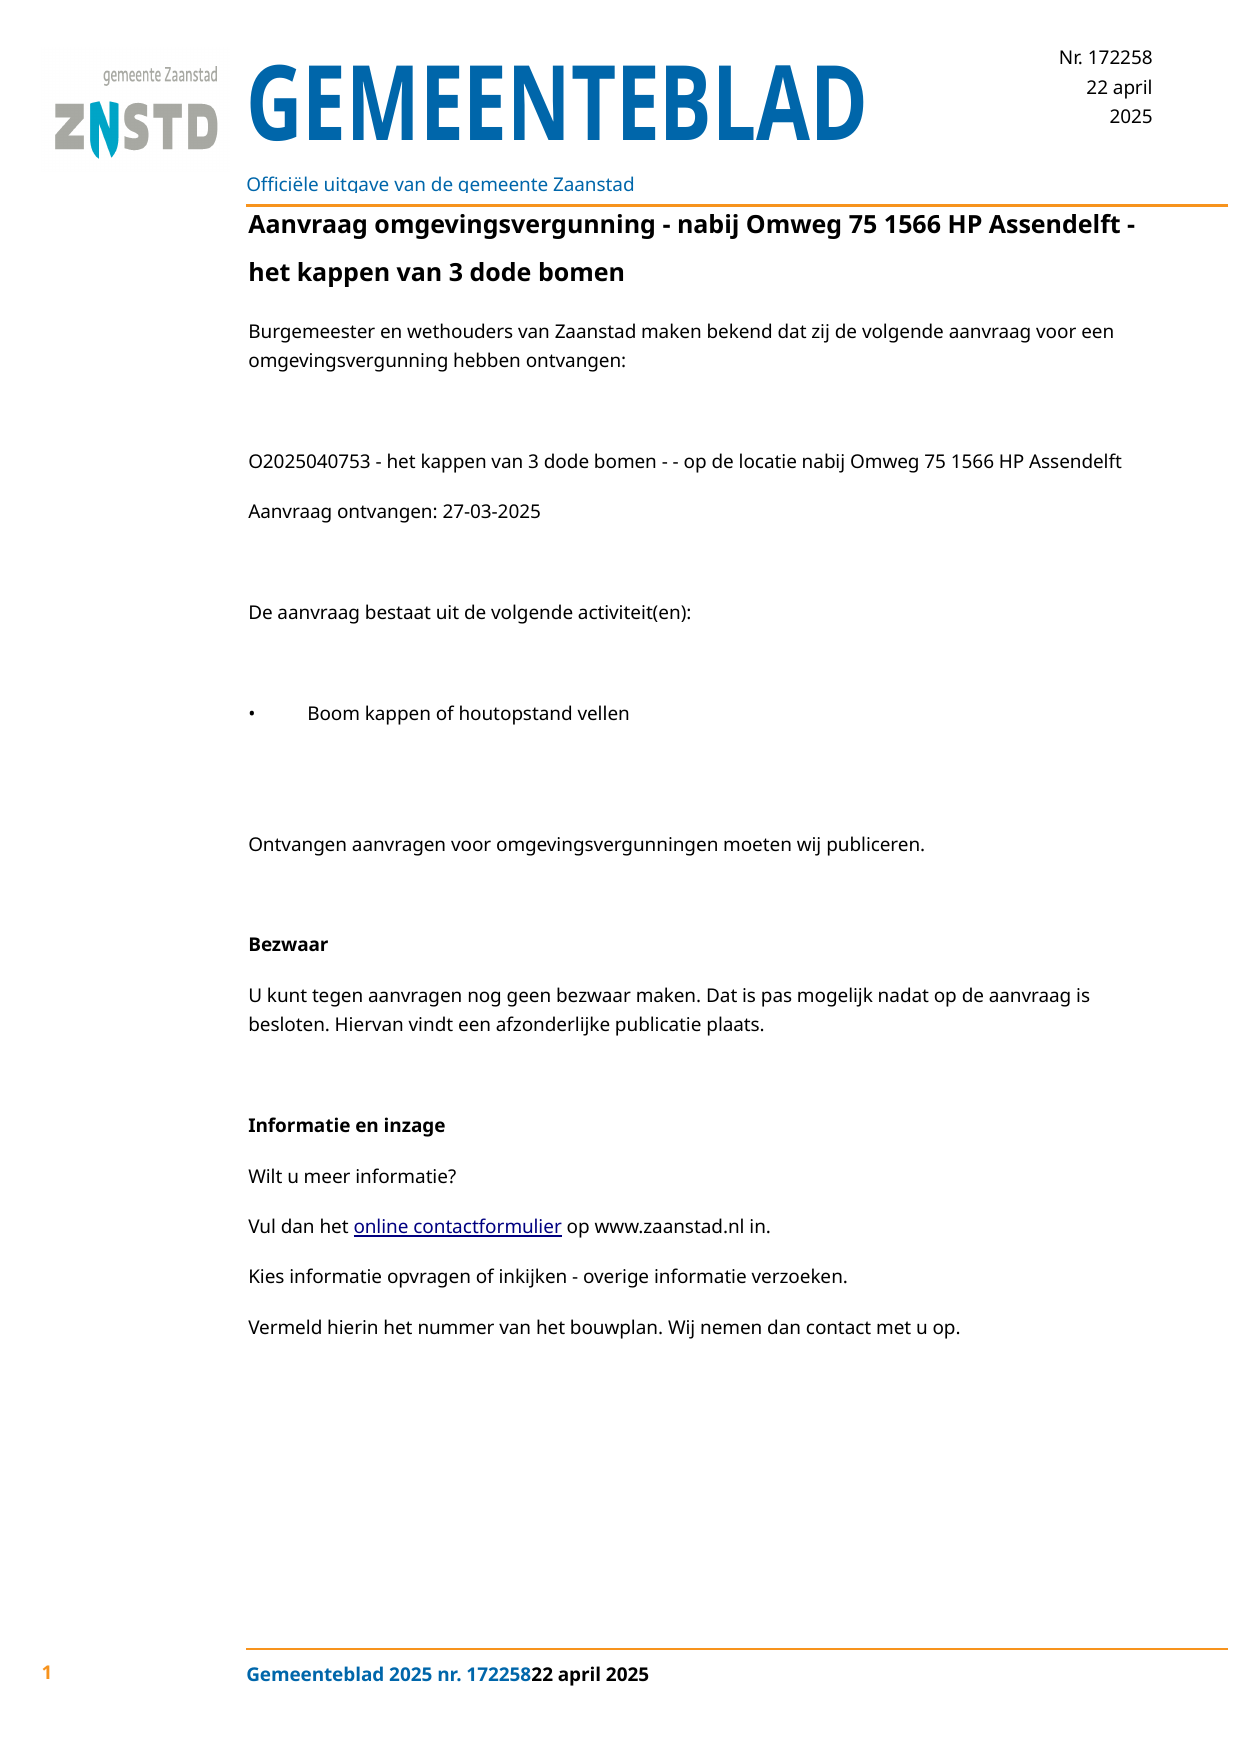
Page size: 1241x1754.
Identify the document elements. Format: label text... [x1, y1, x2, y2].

text Vul dan het online contactformulier op www.zaanstad.nl in. [248, 1213, 1152, 1239]
text Burgemeester en wethouders van Zaanstad maken bekend dat zij de volgende aanvraag voor een omgevingsvergunning hebben ontvangen: [248, 318, 1152, 373]
text Bezwaar [248, 932, 1152, 957]
list Boom kappen of houtopstand vellen [248, 700, 1152, 726]
picture [41, 47, 231, 172]
text Ontvangen aanvragen voor omgevingsvergunningen moeten wij publiceren. [248, 831, 1152, 857]
text Aanvraag omgevingsvergunning - nabij Omweg 75 1566 HP Assendelft - het kappen van 3 dode bomen [248, 207, 1152, 288]
text Informatie en inzage [248, 1112, 1152, 1138]
text Aanvraag ontvangen: 27-03-2025 [248, 499, 1152, 524]
text Wilt u meer informatie? [248, 1163, 1152, 1189]
text Vermeld hierin het nummer van het bouwplan. Wij nemen dan contact met u op. [248, 1314, 1152, 1340]
text O2025040753 - het kappen van 3 dode bomen - - op de locatie nabij Omweg 75 1566 HP Assendelft [248, 448, 1152, 474]
text Kies informatie opvragen of inkijken - overige informatie verzoeken. [248, 1264, 1152, 1289]
text De aanvraag bestaat uit de volgende activiteit(en): [248, 599, 1152, 625]
text U kunt tegen aanvragen nog geen bezwaar maken. Dat is pas mogelijk nadat op de aanvraag is besloten. Hiervan vindt een afzonderlijke publicatie plaats. [248, 982, 1152, 1037]
